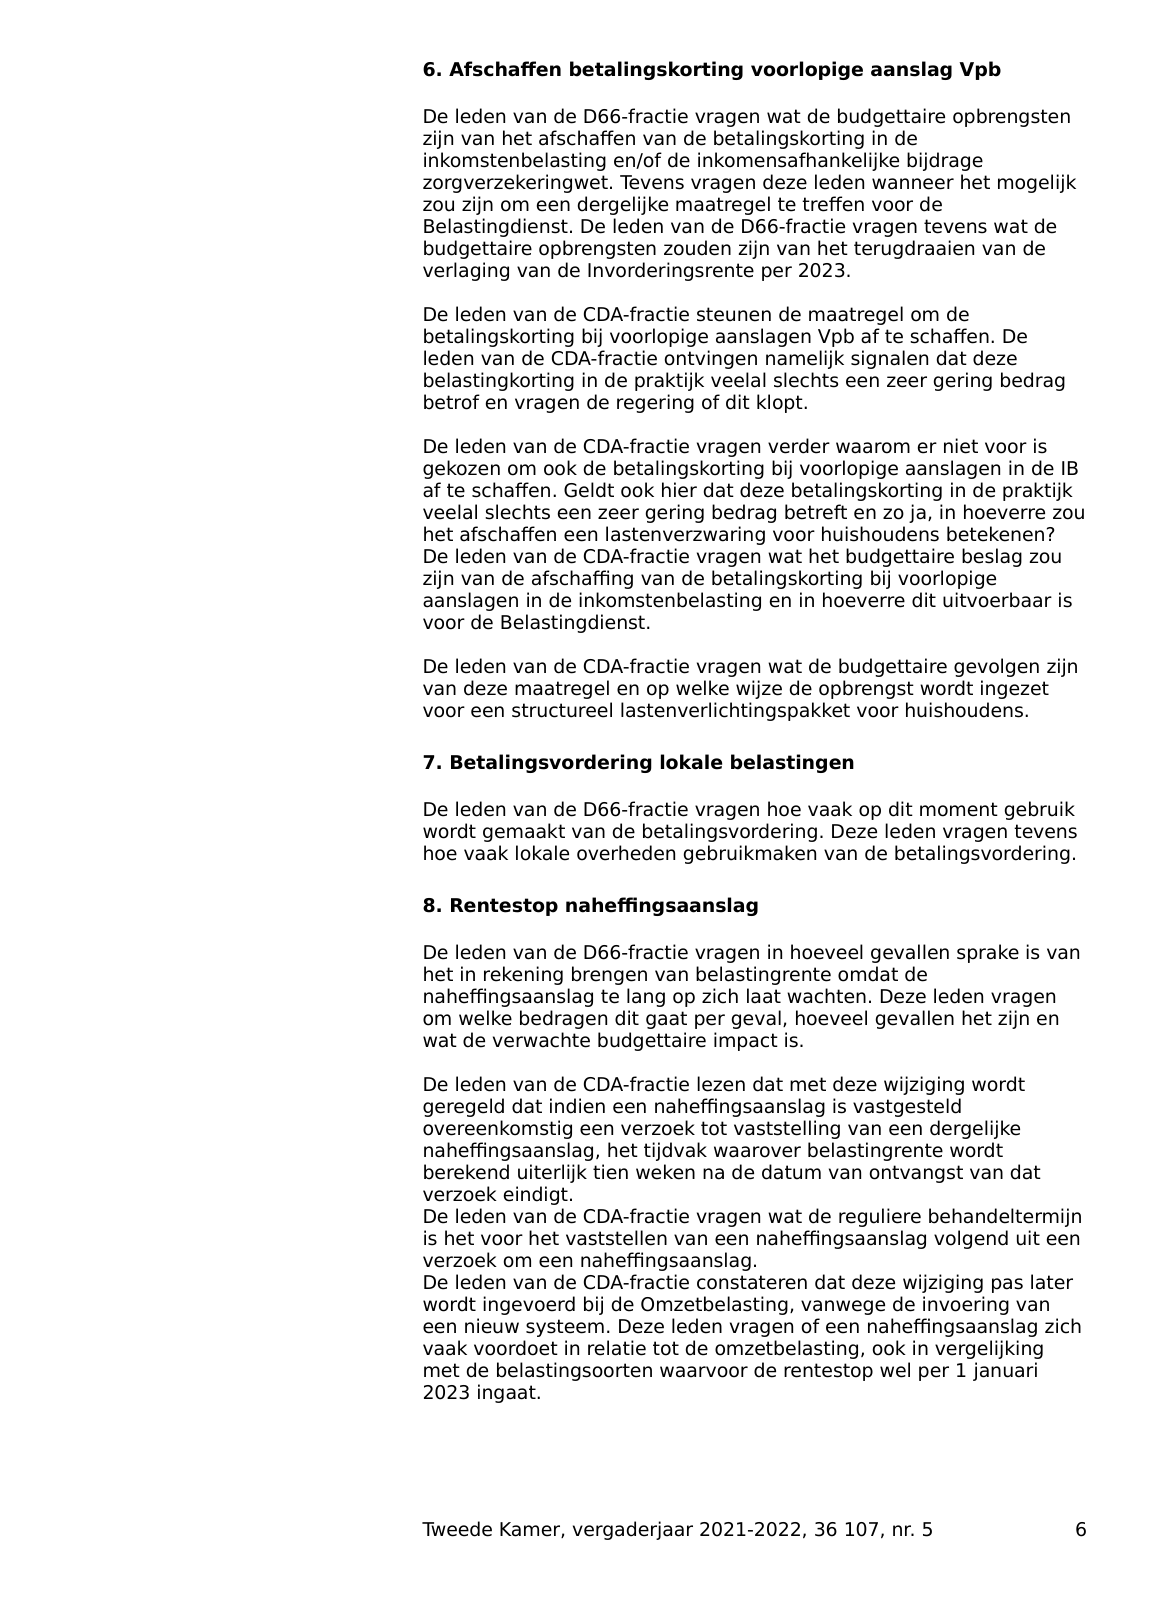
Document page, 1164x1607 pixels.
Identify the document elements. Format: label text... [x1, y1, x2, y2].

text De leden van de CDA-fractie constateren dat deze wijziging pas later wordt ingevoerd bij de Omzetbelasting, vanwege de invoering van een nieuw systeem. Deze leden vragen of een naheffingsaanslag zich vaak voordoet in relatie tot de omzetbelasting, ook in vergelijking met de belastingsoorten waarvoor de rentestop wel per 1 januari 2023 ingaat. [422, 1272, 1087, 1404]
text De leden van de D66-fractie vragen in hoeveel gevallen sprake is van het in rekening brengen van belastingrente omdat de naheffingsaanslag te lang op zich laat wachten. Deze leden vragen om welke bedragen dit gaat per geval, hoeveel gevallen het zijn en wat de verwachte budgettaire impact is. [422, 942, 1087, 1052]
text De leden van de D66-fractie vragen wat de budgettaire opbrengsten zijn van het afschaffen van de betalingskorting in de inkomstenbelasting en/of de inkomensafhankelijke bijdrage zorgverzekeringwet. Tevens vragen deze leden wanneer het mogelijk zou zijn om een dergelijke maatregel te treffen voor de Belastingdienst. De leden van de D66-fractie vragen tevens wat de budgettaire opbrengsten zouden zijn van het terugdraaien van de verlaging van de Invorderingsrente per 2023. [422, 106, 1087, 282]
text De leden van de CDA-fractie vragen wat de budgettaire gevolgen zijn van deze maatregel en op welke wijze de opbrengst wordt ingezet voor een structureel lastenverlichtingspakket voor huishoudens. [422, 656, 1087, 722]
subtitle 8. Rentestop naheffingsaanslag [422, 895, 1087, 917]
subtitle 6. Afschaffen betalingskorting voorlopige aanslag Vpb [422, 59, 1087, 81]
text De leden van de CDA-fractie lezen dat met deze wijziging wordt geregeld dat indien een naheffingsaanslag is vastgesteld overeenkomstig een verzoek tot vaststelling van een dergelijke naheffingsaanslag, het tijdvak waarover belastingrente wordt berekend uiterlijk tien weken na de datum van ontvangst van dat verzoek eindigt. [422, 1074, 1087, 1206]
subtitle 7. Betalingsvordering lokale belastingen [422, 752, 1087, 774]
text De leden van de CDA-fractie vragen wat de reguliere behandeltermijn is het voor het vaststellen van een naheffingsaanslag volgend uit een verzoek om een naheffingsaanslag. [422, 1206, 1087, 1272]
text De leden van de CDA-fractie steunen de maatregel om de betalingskorting bij voorlopige aanslagen Vpb af te schaffen. De leden van de CDA-fractie ontvingen namelijk signalen dat deze belastingkorting in de praktijk veelal slechts een zeer gering bedrag betrof en vragen de regering of dit klopt. [422, 304, 1087, 414]
text De leden van de CDA-fractie vragen verder waarom er niet voor is gekozen om ook de betalingskorting bij voorlopige aanslagen in de IB af te schaffen. Geldt ook hier dat deze betalingskorting in de praktijk veelal slechts een zeer gering bedrag betreft en zo ja, in hoeverre zou het afschaffen een lastenverzwaring voor huishoudens betekenen? De leden van de CDA-fractie vragen wat het budgettaire beslag zou zijn van de afschaffing van de betalingskorting bij voorlopige aanslagen in de inkomstenbelasting en in hoeverre dit uitvoerbaar is voor de Belastingdienst. [422, 436, 1087, 634]
text De leden van de D66-fractie vragen hoe vaak op dit moment gebruik wordt gemaakt van de betalingsvordering. Deze leden vragen tevens hoe vaak lokale overheden gebruikmaken van de betalingsvordering. [422, 799, 1087, 865]
